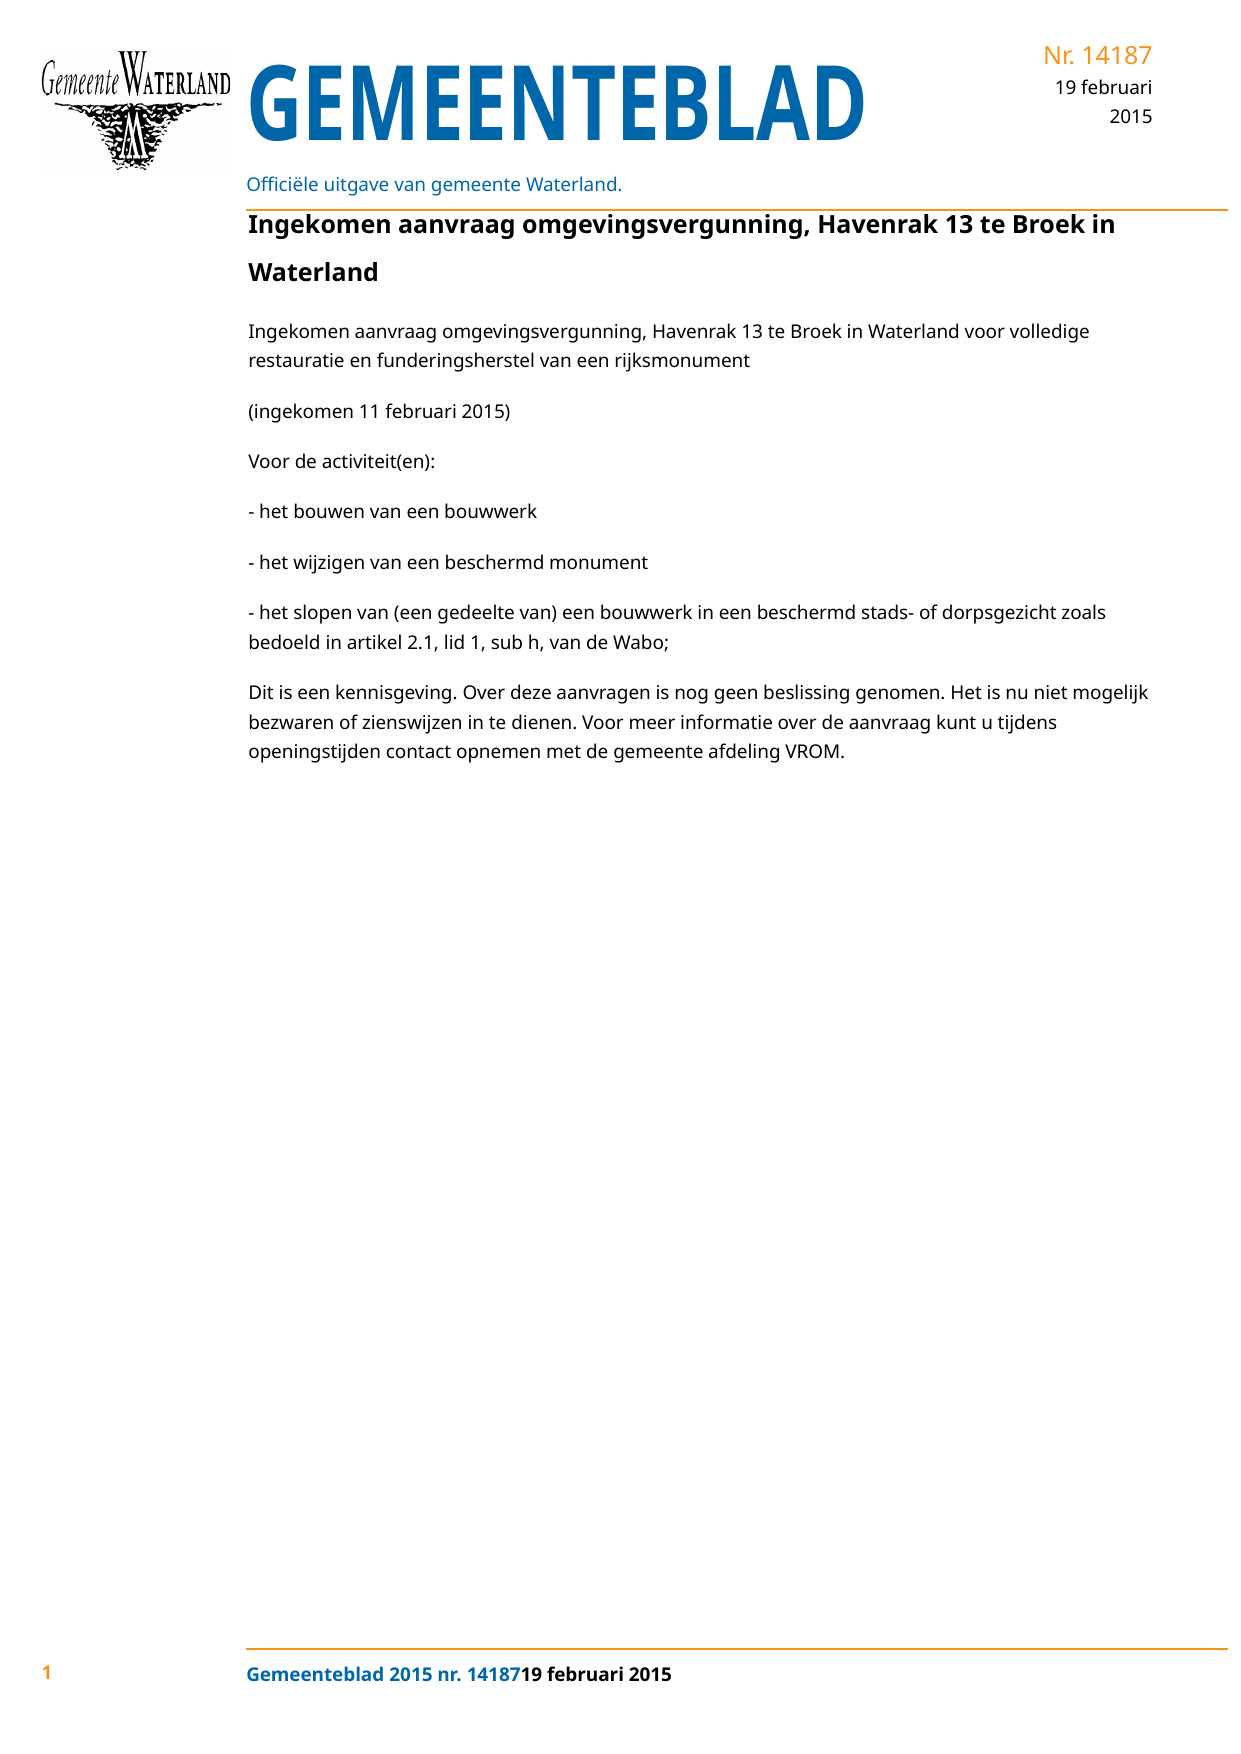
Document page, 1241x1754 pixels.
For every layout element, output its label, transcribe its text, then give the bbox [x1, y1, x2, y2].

text - het slopen van (een gedeelte van) een bouwwerk in een beschermd stads- of dorpsgezicht zoals bedoeld in artikel 2.1, lid 1, sub h, van de Wabo; [248, 599, 1152, 655]
text Ingekomen aanvraag omgevingsvergunning, Havenrak 13 te Broek in Waterland voor volledige restauratie en funderingsherstel van een rijksmonument [248, 318, 1152, 373]
text - het wijzigen van een beschermd monument [248, 549, 1152, 575]
picture [41, 47, 231, 172]
text Voor de activiteit(en): [248, 448, 1152, 474]
text - het bouwen van een bouwwerk [248, 499, 1152, 524]
text (ingekomen 11 februari 2015) [248, 398, 1152, 424]
text Ingekomen aanvraag omgevingsvergunning, Havenrak 13 te Broek in Waterland [248, 211, 1152, 288]
text Dit is een kennisgeving. Over deze aanvragen is nog geen beslissing genomen. Het is nu niet mogelijk bezwaren of zienswijzen in te dienen. Voor meer informatie over de aanvraag kunt u tijdens openingstijden contact opnemen met de gemeente afdeling VROM. [248, 679, 1152, 764]
